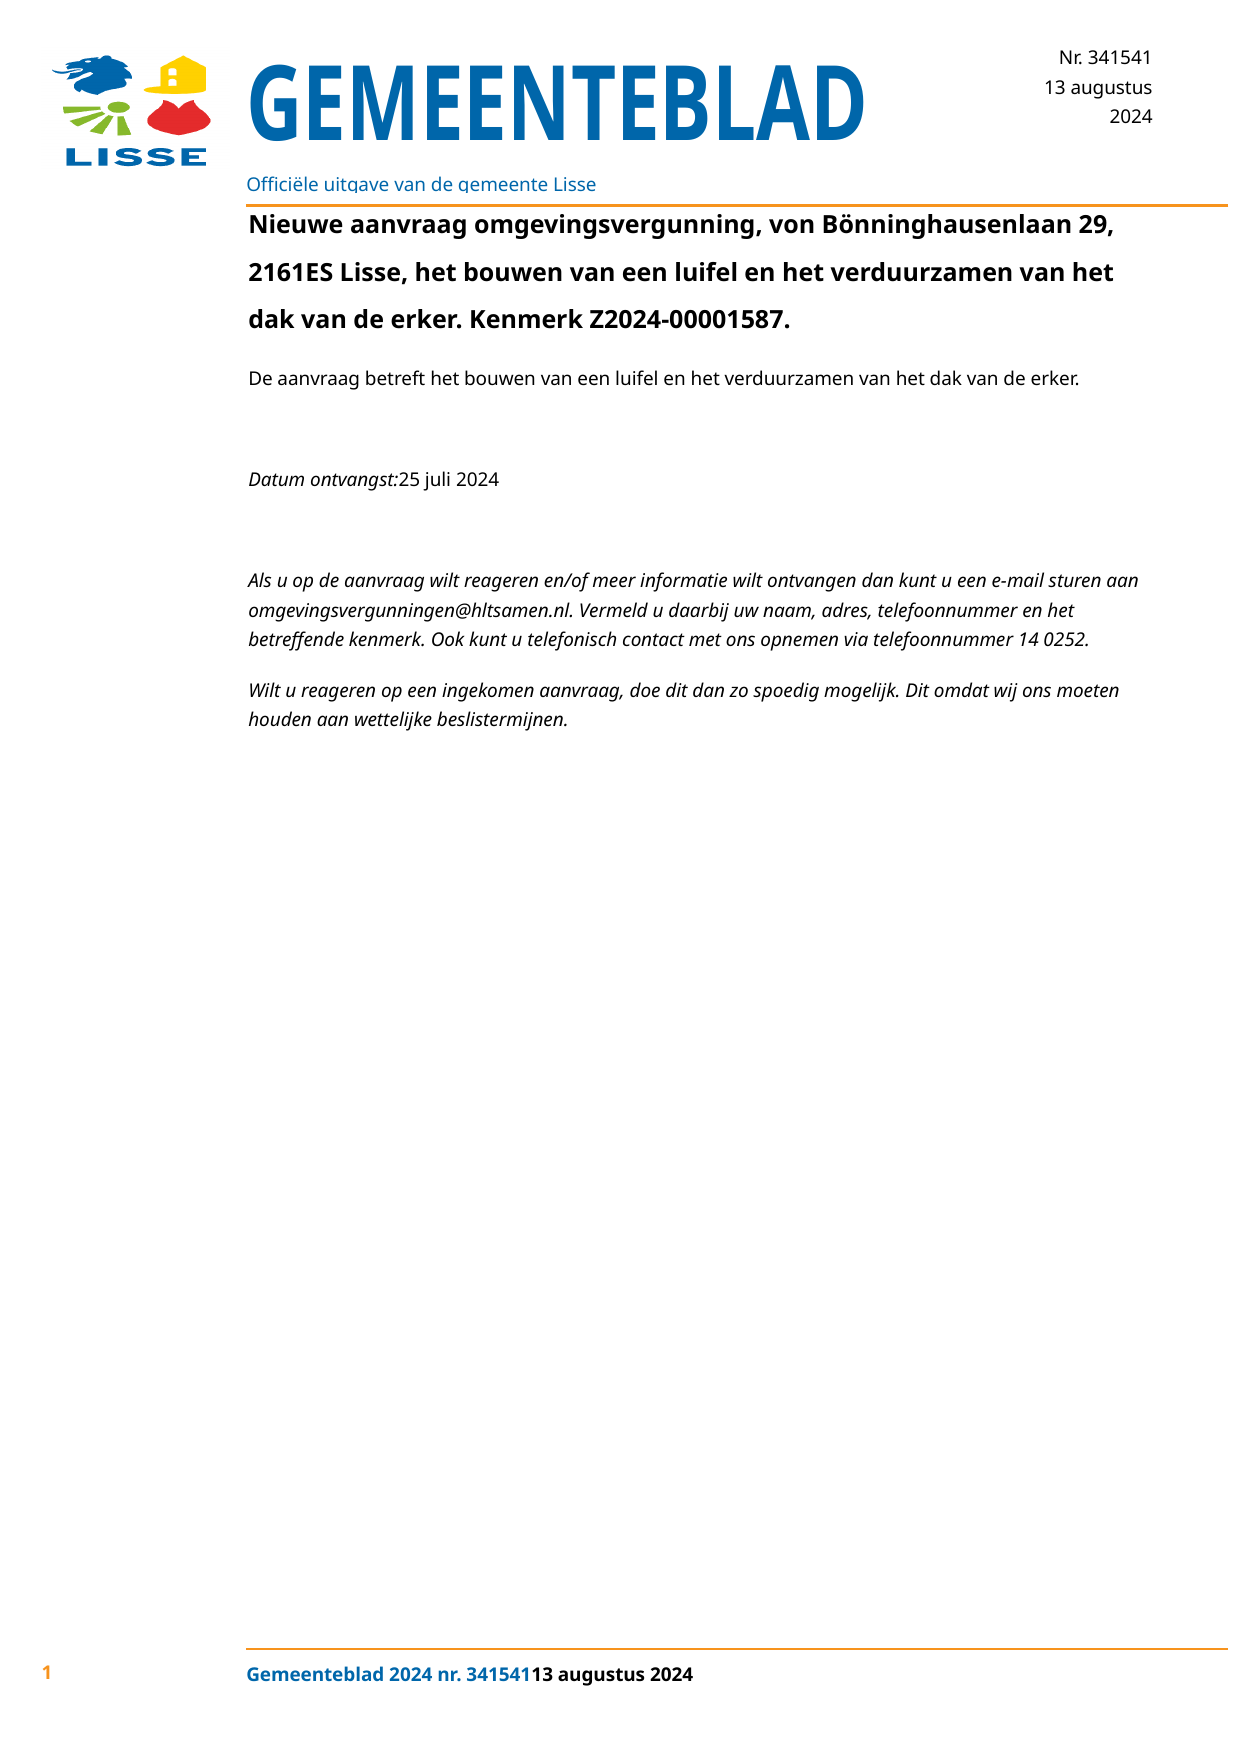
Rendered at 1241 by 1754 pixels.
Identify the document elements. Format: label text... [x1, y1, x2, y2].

text Wilt u reageren op een ingekomen aanvraag, doe dit dan zo spoedig mogelijk. Dit omdat wij ons moeten houden aan wettelijke beslistermijnen. [248, 677, 1152, 732]
picture [41, 47, 231, 172]
text De aanvraag betreft het bouwen van een luifel en het verduurzamen van het dak van de erker. [248, 366, 1152, 391]
text Nieuwe aanvraag omgevingsvergunning, von Bönninghausenlaan 29, 2161ES Lisse, het bouwen van een luifel en het verduurzamen van het dak van de erker. Kenmerk Z2024-00001587. [248, 207, 1152, 336]
text Als u op de aanvraag wilt reageren en/of meer informatie wilt ontvangen dan kunt u een e-mail sturen aan omgevingsvergunningen@hltsamen.nl. Vermeld u daarbij uw naam, adres, telefoonnummer en het betreffende kenmerk. Ook kunt u telefonisch contact met ons opnemen via telefoonnummer 14 0252. [248, 567, 1152, 652]
text Datum ontvangst:25 juli 2024 [248, 466, 1152, 492]
